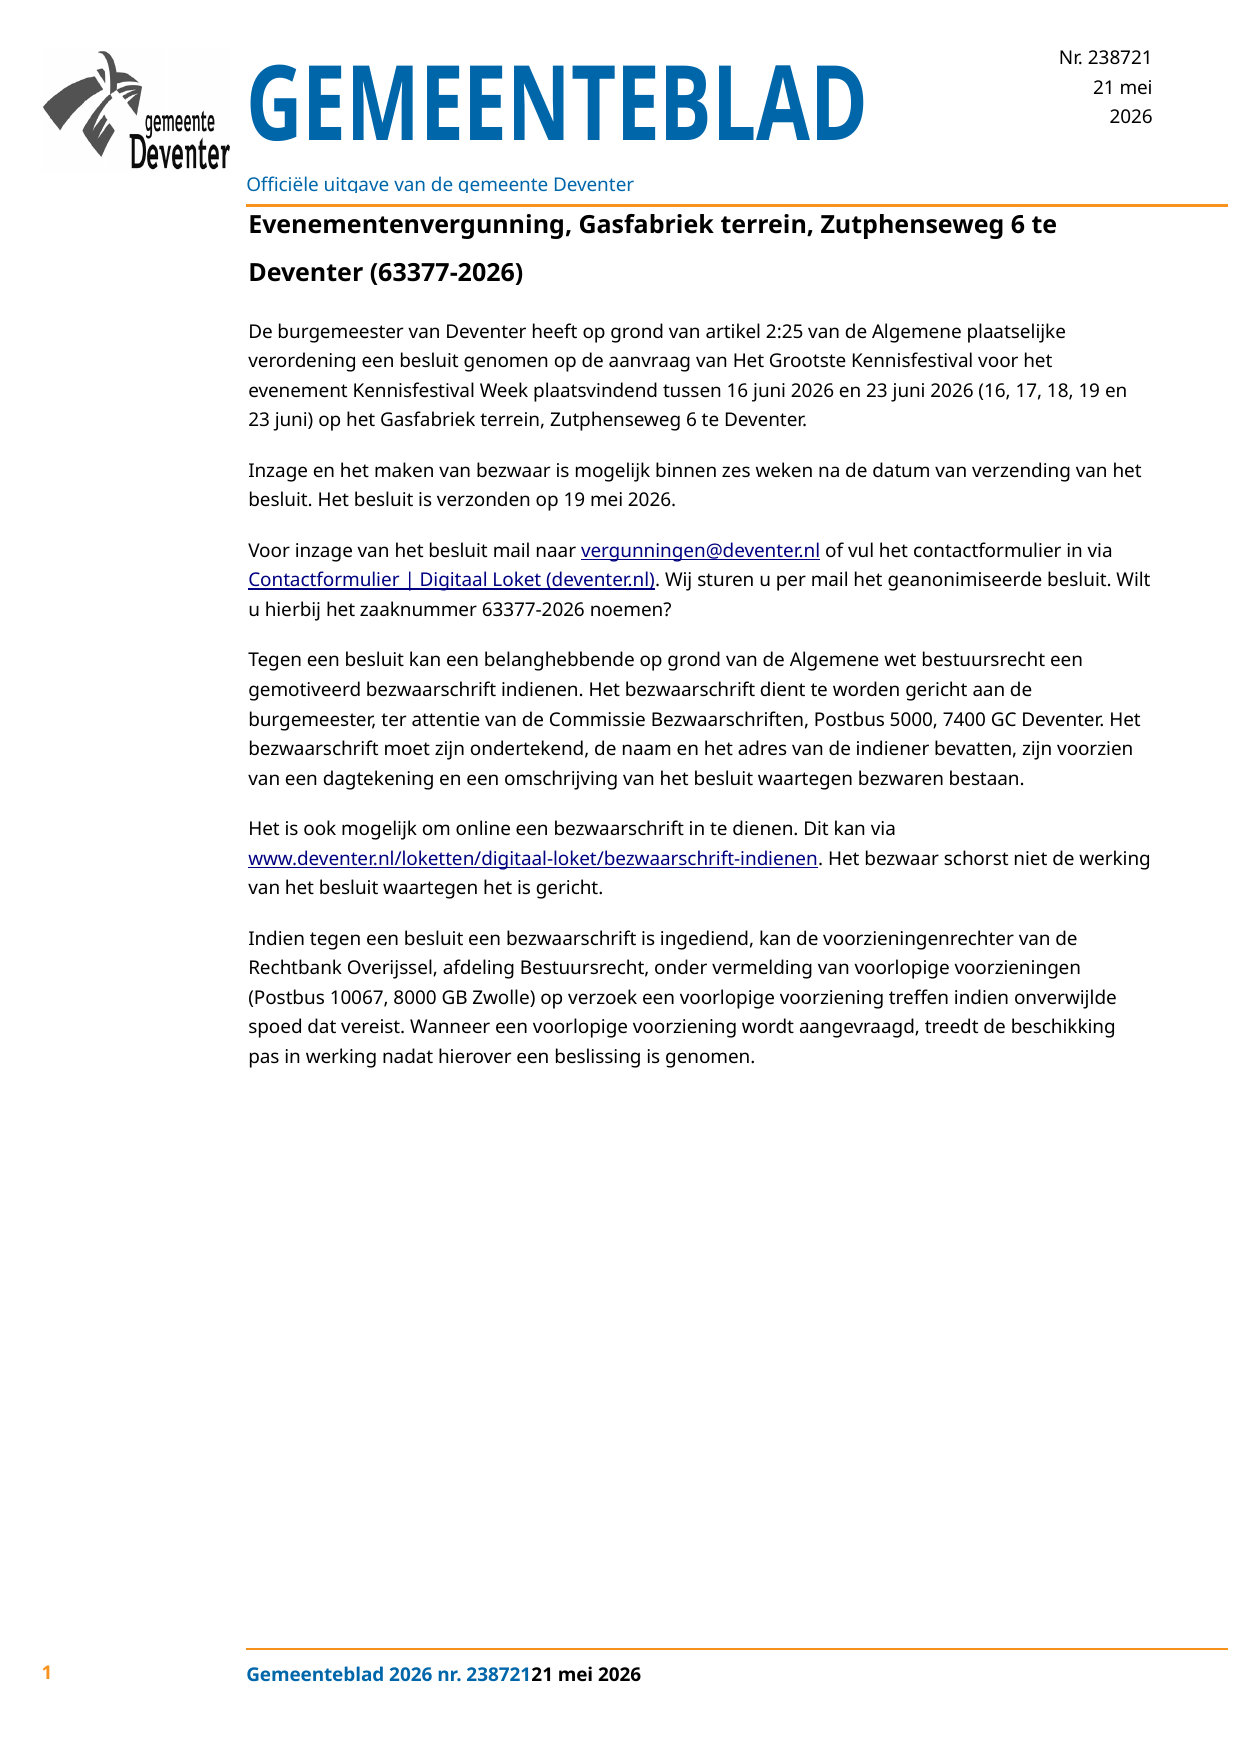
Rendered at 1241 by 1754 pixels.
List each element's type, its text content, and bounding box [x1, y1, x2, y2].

text Inzage en het maken van bezwaar is mogelijk binnen zes weken na de datum van verzending van het besluit. Het besluit is verzonden op 19 mei 2026. [248, 457, 1152, 512]
text Voor inzage van het besluit mail naar vergunningen@deventer.nl of vul het contactformulier in via Contactformulier | Digitaal Loket (deventer.nl). Wij sturen u per mail het geanonimiseerde besluit. Wilt u hierbij het zaaknummer 63377-2026 noemen? [248, 537, 1152, 622]
picture [41, 47, 231, 172]
text Het is ook mogelijk om online een bezwaarschrift in te dienen. Dit kan via www.deventer.nl/loketten/digitaal-loket/bezwaarschrift-indienen. Het bezwaar schorst niet de werking van het besluit waartegen het is gericht. [248, 815, 1152, 900]
text Tegen een besluit kan een belanghebbende op grond van de Algemene wet bestuursrecht een gemotiveerd bezwaarschrift indienen. Het bezwaarschrift dient te worden gericht aan de burgemeester, ter attentie van de Commissie Bezwaarschriften, Postbus 5000, 7400 GC Deventer. Het bezwaarschrift moet zijn ondertekend, de naam en het adres van de indiener bevatten, zijn voorzien van een dagtekening en een omschrijving van het besluit waartegen bezwaren bestaan. [248, 647, 1152, 791]
text De burgemeester van Deventer heeft op grond van artikel 2:25 van de Algemene plaatselijke verordening een besluit genomen op de aanvraag van Het Grootste Kennisfestival voor het evenement Kennisfestival Week plaatsvindend tussen 16 juni 2026 en 23 juni 2026 (16, 17, 18, 19 en 23 juni) op het Gasfabriek terrein, Zutphenseweg 6 te Deventer. [248, 318, 1152, 432]
text Indien tegen een besluit een bezwaarschrift is ingediend, kan de voorzieningenrechter van de Rechtbank Overijssel, afdeling Bestuursrecht, onder vermelding van voorlopige voorzieningen (Postbus 10067, 8000 GB Zwolle) op verzoek een voorlopige voorziening treffen indien onverwijlde spoed dat vereist. Wanneer een voorlopige voorziening wordt aangevraagd, treedt de beschikking pas in werking nadat hierover een beslissing is genomen. [248, 925, 1152, 1069]
text Evenementenvergunning, Gasfabriek terrein, Zutphenseweg 6 te Deventer (63377-2026) [248, 207, 1152, 288]
